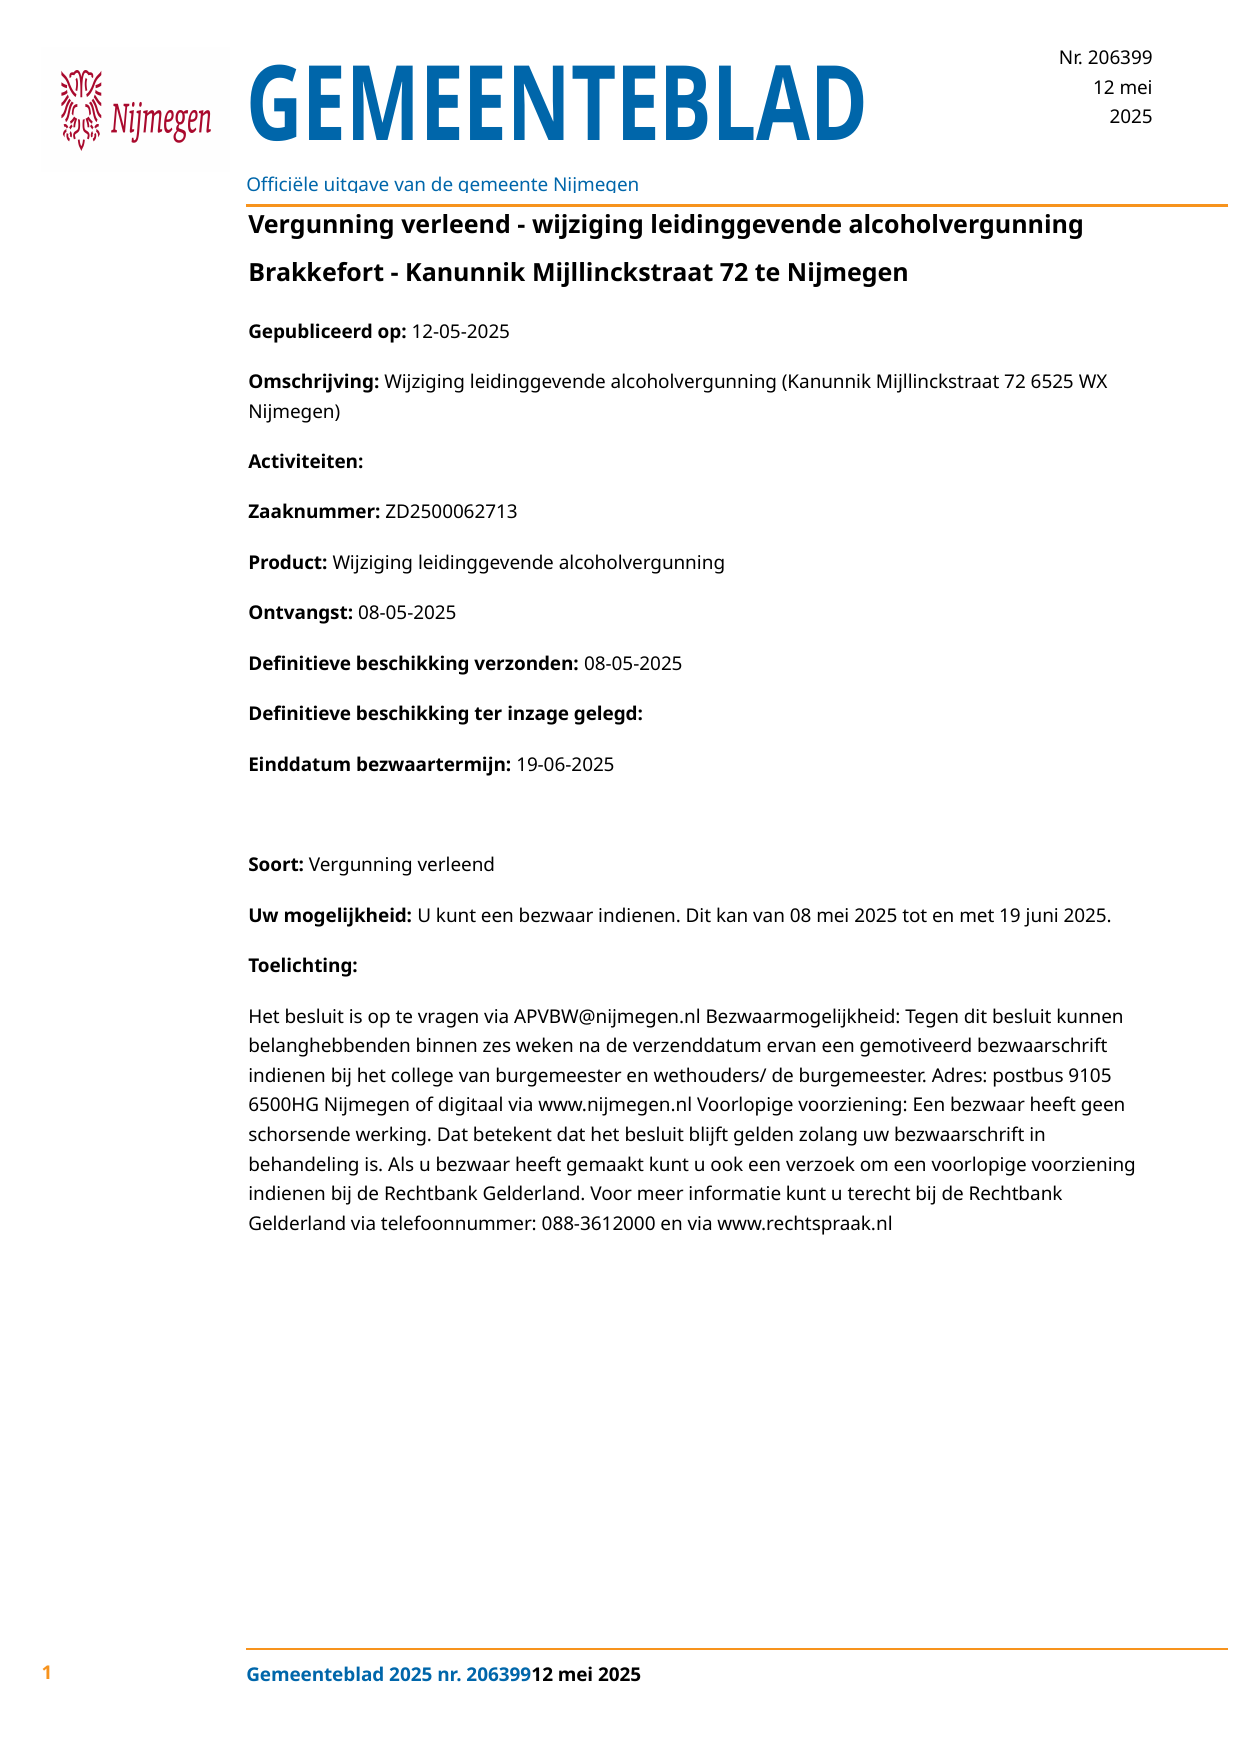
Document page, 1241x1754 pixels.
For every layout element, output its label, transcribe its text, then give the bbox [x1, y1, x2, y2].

text Het besluit is op te vragen via APVBW@nijmegen.nl Bezwaarmogelijkheid: Tegen dit besluit kunnen belanghebbenden binnen zes weken na de verzenddatum ervan een gemotiveerd bezwaarschrift indienen bij het college van burgemeester en wethouders/ de burgemeester. Adres: postbus 9105 6500HG Nijmegen of digitaal via www.nijmegen.nl Voorlopige voorziening: Een bezwaar heeft geen schorsende werking. Dat betekent dat het besluit blijft gelden zolang uw bezwaarschrift in behandeling is. Als u bezwaar heeft gemaakt kunt u ook een verzoek om een voorlopige voorziening indienen bij de Rechtbank Gelderland. Voor meer informatie kunt u terecht bij de Rechtbank Gelderland via telefoonnummer: 088-3612000 en via www.rechtspraak.nl [248, 1003, 1152, 1236]
text Ontvangst: 08-05-2025 [248, 599, 1152, 625]
text Gepubliceerd op: 12-05-2025 [248, 318, 1152, 344]
picture [41, 47, 231, 172]
text Soort: Vergunning verleend [248, 852, 1152, 877]
text Product: Wijziging leidinggevende alcoholvergunning [248, 549, 1152, 575]
text Definitieve beschikking verzonden: 08-05-2025 [248, 650, 1152, 676]
text Definitieve beschikking ter inzage gelegd: [248, 700, 1152, 726]
text Toelichting: [248, 952, 1152, 978]
text Einddatum bezwaartermijn: 19-06-2025 [248, 751, 1152, 777]
text Zaaknummer: ZD2500062713 [248, 499, 1152, 524]
text Uw mogelijkheid: U kunt een bezwaar indienen. Dit kan van 08 mei 2025 tot en met 19 juni 2025. [248, 902, 1152, 928]
text Omschrijving: Wijziging leidinggevende alcoholvergunning (Kanunnik Mijllinckstraat 72 6525 WX Nijmegen) [248, 368, 1152, 424]
text Activiteiten: [248, 448, 1152, 474]
text Vergunning verleend - wijziging leidinggevende alcoholvergunning Brakkefort - Kanunnik Mijllinckstraat 72 te Nijmegen [248, 207, 1152, 288]
